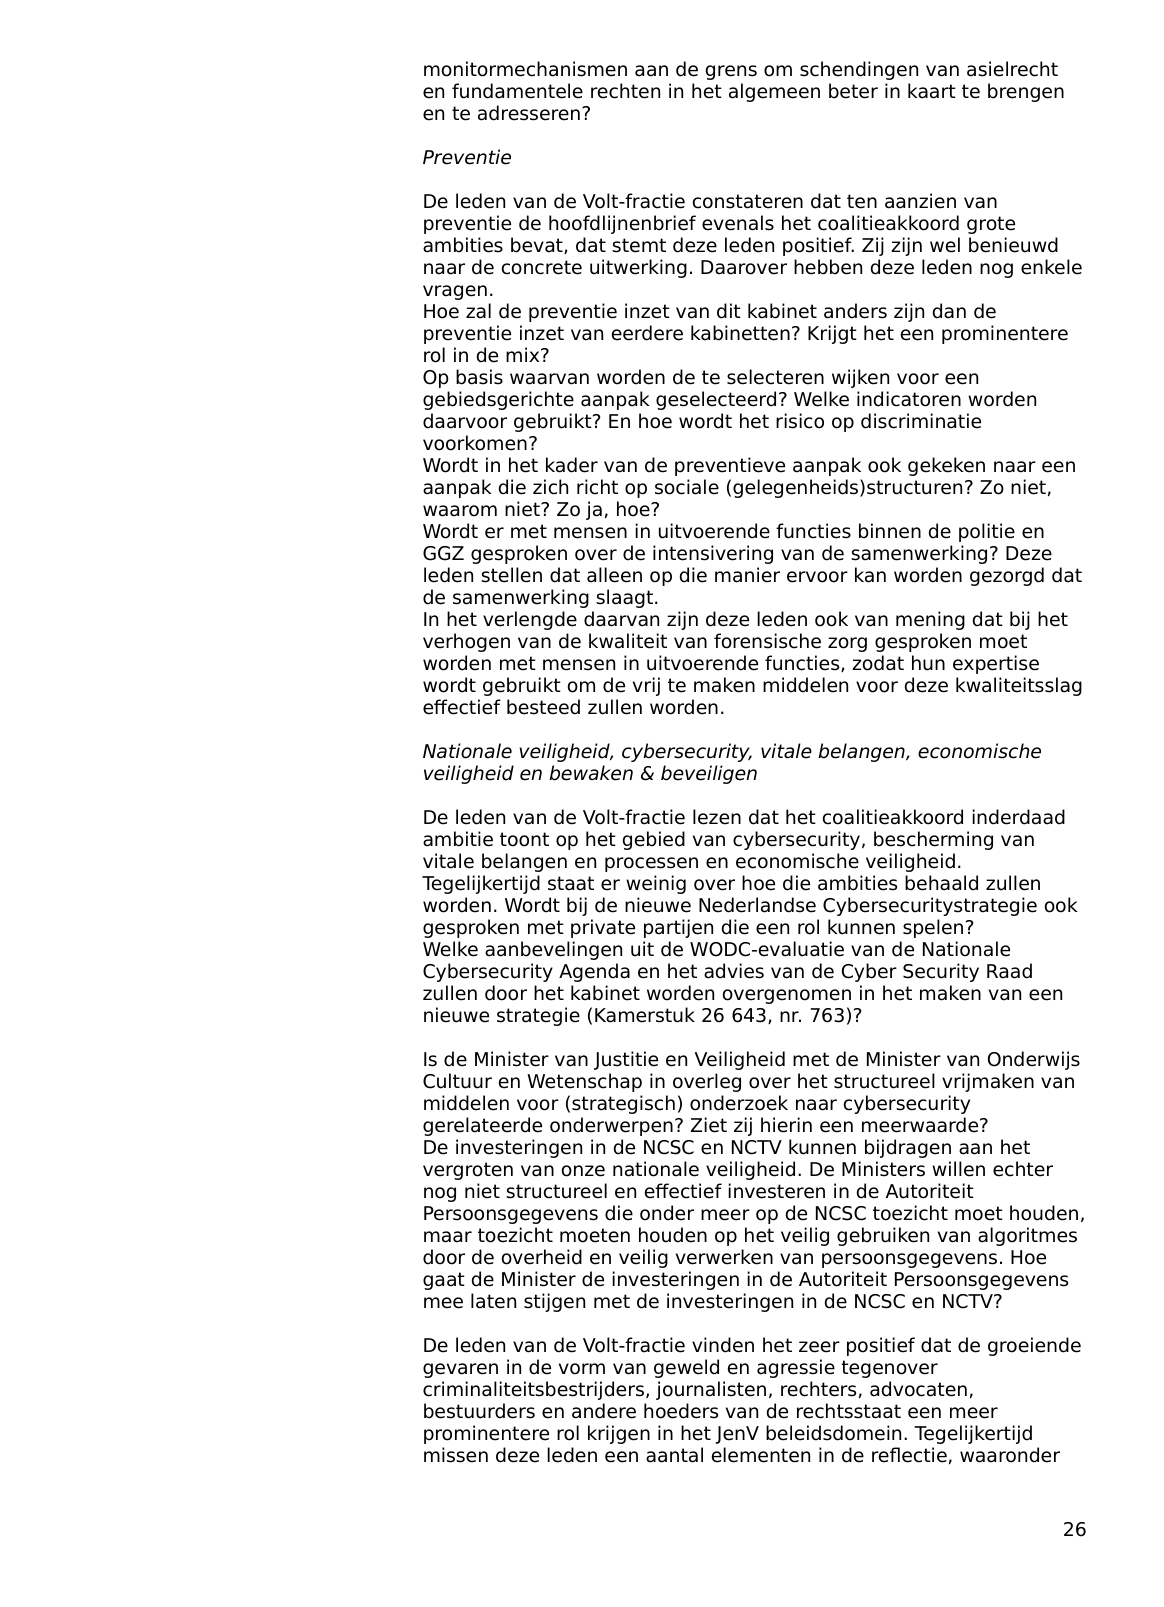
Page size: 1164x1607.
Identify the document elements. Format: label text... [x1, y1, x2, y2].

subtitle Nationale veiligheid, cybersecurity, vitale belangen, economische veiligheid en bewaken & beveiligen [422, 741, 1087, 785]
text monitormechanismen aan de grens om schendingen van asielrecht en fundamentele rechten in het algemeen beter in kaart te brengen en te adresseren? [422, 59, 1087, 125]
text Wordt er met mensen in uitvoerende functies binnen de politie en GGZ gesproken over de intensivering van de samenwerking? Deze leden stellen dat alleen op die manier ervoor kan worden gezorgd dat de samenwerking slaagt. [422, 521, 1087, 609]
text Welke aanbevelingen uit de WODC-evaluatie van de Nationale Cybersecurity Agenda en het advies van de Cyber Security Raad zullen door het kabinet worden overgenomen in het maken van een nieuwe strategie (Kamerstuk 26 643, nr. 763)? [422, 939, 1087, 1027]
text De leden van de Volt-fractie constateren dat ten aanzien van preventie de hoofdlijnenbrief evenals het coalitieakkoord grote ambities bevat, dat stemt deze leden positief. Zij zijn wel benieuwd naar de concrete uitwerking. Daarover hebben deze leden nog enkele vragen. [422, 191, 1087, 301]
text Op basis waarvan worden de te selecteren wijken voor een gebiedsgerichte aanpak geselecteerd? Welke indicatoren worden daarvoor gebruikt? En hoe wordt het risico op discriminatie voorkomen? [422, 367, 1087, 455]
text In het verlengde daarvan zijn deze leden ook van mening dat bij het verhogen van de kwaliteit van forensische zorg gesproken moet worden met mensen in uitvoerende functies, zodat hun expertise wordt gebruikt om de vrij te maken middelen voor deze kwaliteitsslag effectief besteed zullen worden. [422, 609, 1087, 719]
text Hoe zal de preventie inzet van dit kabinet anders zijn dan de preventie inzet van eerdere kabinetten? Krijgt het een prominentere rol in de mix? [422, 301, 1087, 367]
subtitle Preventie [422, 147, 1087, 169]
text De investeringen in de NCSC en NCTV kunnen bijdragen aan het vergroten van onze nationale veiligheid. De Ministers willen echter nog niet structureel en effectief investeren in de Autoriteit Persoonsgegevens die onder meer op de NCSC toezicht moet houden, maar toezicht moeten houden op het veilig gebruiken van algoritmes door de overheid en veilig verwerken van persoonsgegevens. Hoe gaat de Minister de investeringen in de Autoriteit Persoonsgegevens mee laten stijgen met de investeringen in de NCSC en NCTV? [422, 1137, 1087, 1313]
text De leden van de Volt-fractie lezen dat het coalitieakkoord inderdaad ambitie toont op het gebied van cybersecurity, bescherming van vitale belangen en processen en economische veiligheid. Tegelijkertijd staat er weinig over hoe die ambities behaald zullen worden. Wordt bij de nieuwe Nederlandse Cybersecuritystrategie ook gesproken met private partijen die een rol kunnen spelen? [422, 807, 1087, 939]
text De leden van de Volt-fractie vinden het zeer positief dat de groeiende gevaren in de vorm van geweld en agressie tegenover criminaliteitsbestrijders, journalisten, rechters, advocaten, bestuurders en andere hoeders van de rechtsstaat een meer prominentere rol krijgen in het JenV beleidsdomein. Tegelijkertijd missen deze leden een aantal elementen in de reflectie, waaronder [422, 1335, 1087, 1467]
text Wordt in het kader van de preventieve aanpak ook gekeken naar een aanpak die zich richt op sociale (gelegenheids)structuren? Zo niet, waarom niet? Zo ja, hoe? [422, 455, 1087, 521]
text Is de Minister van Justitie en Veiligheid met de Minister van Onderwijs Cultuur en Wetenschap in overleg over het structureel vrijmaken van middelen voor (strategisch) onderzoek naar cybersecurity gerelateerde onderwerpen? Ziet zij hierin een meerwaarde? [422, 1049, 1087, 1137]
